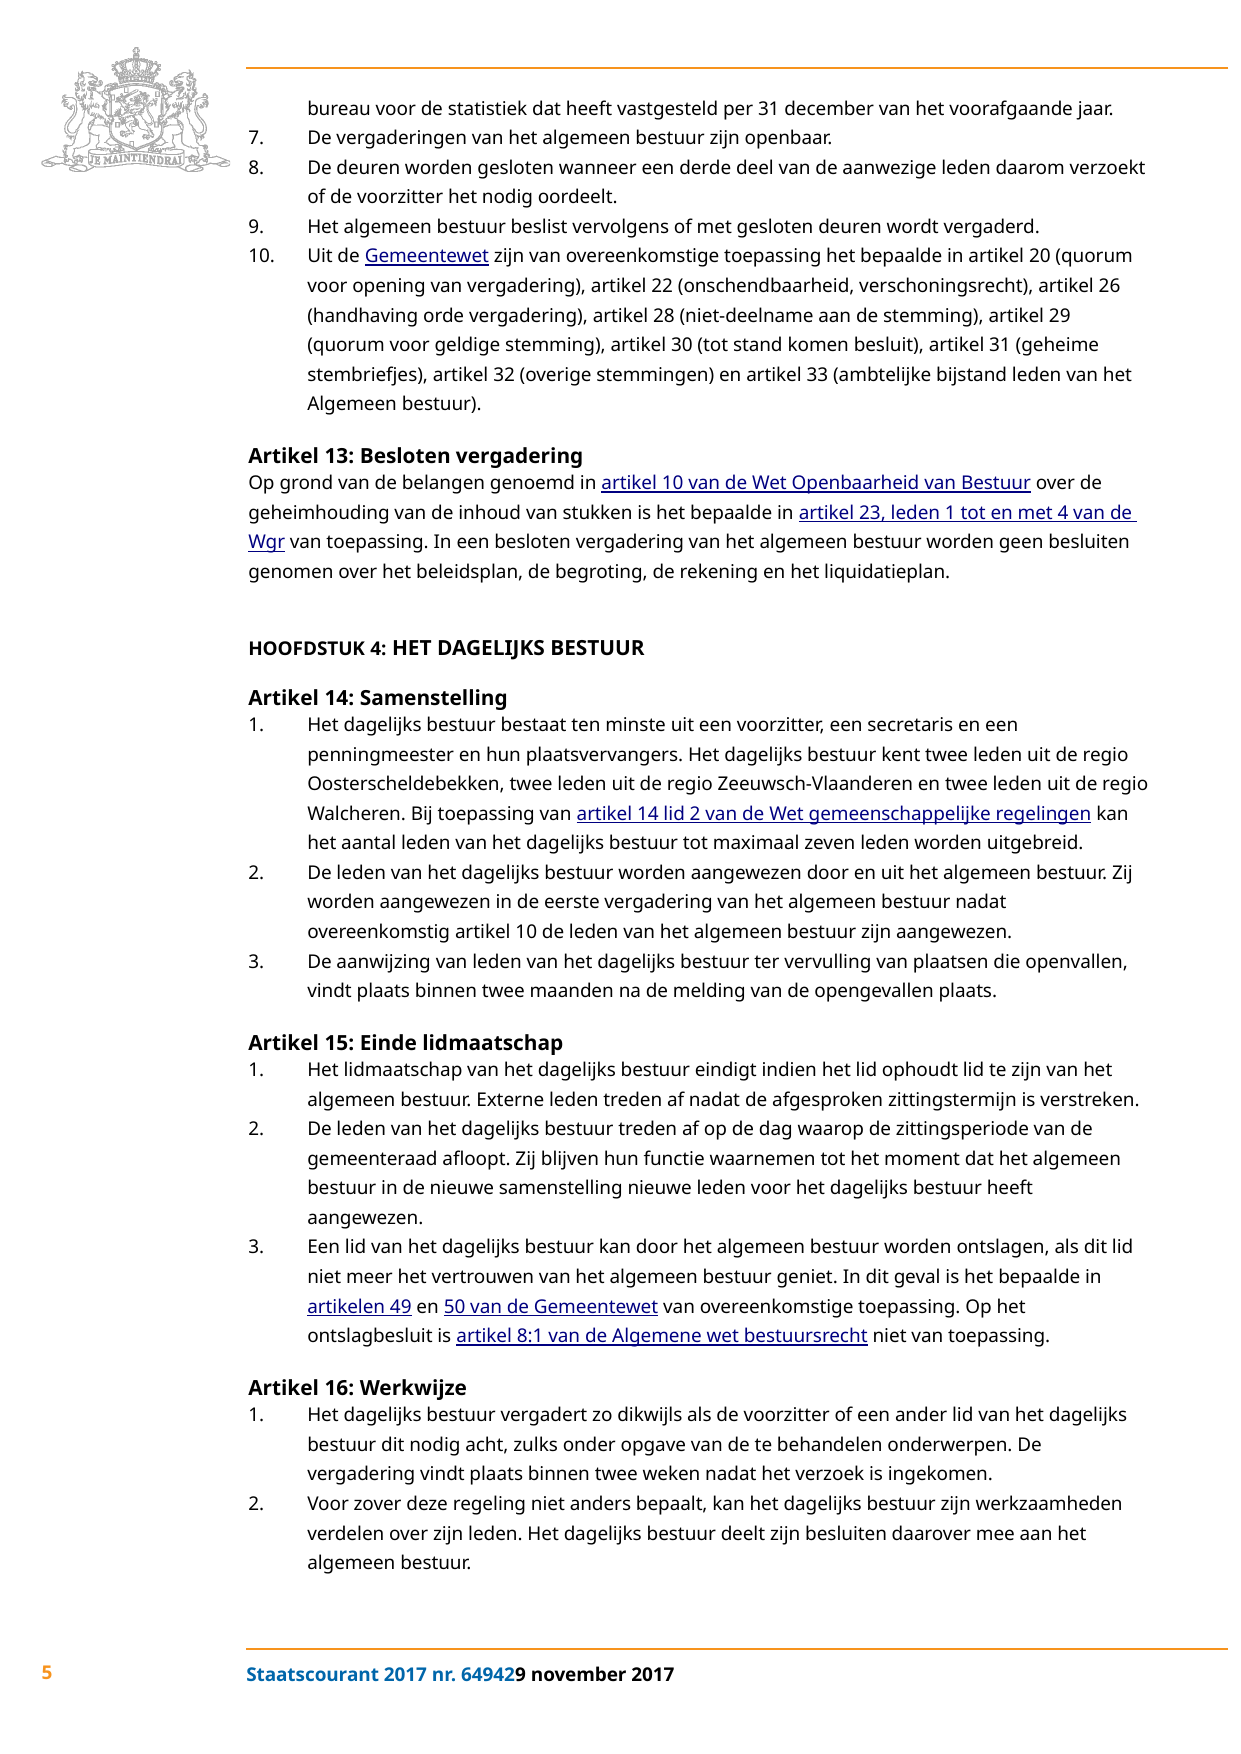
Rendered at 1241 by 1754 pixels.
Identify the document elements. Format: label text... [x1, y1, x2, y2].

list Voor zover deze regeling niet anders bepaalt, kan het dagelijks bestuur zijn werkzaamheden verdelen over zijn leden. Het dagelijks bestuur deelt zijn besluiten daarover mee aan het algemeen bestuur. [248, 1490, 1152, 1575]
text Artikel 13: Besloten vergadering [248, 441, 1152, 469]
list Een lid van het dagelijks bestuur kan door het algemeen bestuur worden ontslagen, als dit lid niet meer het vertrouwen van het algemeen bestuur geniet. In dit geval is het bepaalde in artikelen 49 en 50 van de Gemeentewet van overeenkomstige toepassing. Op het ontslagbesluit is artikel 8:1 van de Algemene wet bestuursrecht niet van toepassing. [248, 1234, 1152, 1348]
text HOOFDSTUK 4: HET DAGELIJKS BESTUUR [248, 633, 1152, 662]
list Het algemeen bestuur beslist vervolgens of met gesloten deuren wordt vergaderd. [248, 213, 1152, 239]
list De aanwijzing van leden van het dagelijks bestuur ter vervulling van plaatsen die openvallen, vindt plaats binnen twee maanden na de melding van de opengevallen plaats. [248, 948, 1152, 1003]
list De leden van het dagelijks bestuur worden aangewezen door en uit het algemeen bestuur. Zij worden aangewezen in de eerste vergadering van het algemeen bestuur nadat overeenkomstig artikel 10 de leden van het algemeen bestuur zijn aangewezen. [248, 859, 1152, 944]
text Artikel 14: Samenstelling [248, 683, 1152, 711]
text Artikel 15: Einde lidmaatschap [248, 1028, 1152, 1056]
list De vergaderingen van het algemeen bestuur zijn openbaar. [248, 124, 1152, 150]
list Uit de Gemeentewet zijn van overeenkomstige toepassing het bepaalde in artikel 20 (quorum voor opening van vergadering), artikel 22 (onschendbaarheid, verschoningsrecht), artikel 26 (handhaving orde vergadering), artikel 28 (niet-deelname aan de stemming), artikel 29 (quorum voor geldige stemming), artikel 30 (tot stand komen besluit), artikel 31 (geheime stembriefjes), artikel 32 (overige stemmingen) en artikel 33 (ambtelijke bijstand leden van het Algemeen bestuur). [248, 243, 1152, 416]
list De leden van het dagelijks bestuur treden af op de dag waarop de zittingsperiode van de gemeenteraad afloopt. Zij blijven hun functie waarnemen tot het moment dat het algemeen bestuur in de nieuwe samenstelling nieuwe leden voor het dagelijks bestuur heeft aangewezen. [248, 1115, 1152, 1230]
text Op grond van de belangen genoemd in artikel 10 van de Wet Openbaarheid van Bestuur over de geheimhouding van de inhoud van stukken is het bepaalde in artikel 23, leden 1 tot en met 4 van de Wgr van toepassing. In een besloten vergadering van het algemeen bestuur worden geen besluiten genomen over het beleidsplan, de begroting, de rekening en het liquidatieplan. [248, 469, 1152, 584]
list bureau voor de statistiek dat heeft vastgesteld per 31 december van het voorafgaande jaar. [248, 95, 1152, 121]
text Artikel 16: Werkwijze [248, 1373, 1152, 1401]
picture [41, 47, 231, 172]
list Het dagelijks bestuur vergadert zo dikwijls als de voorzitter of een ander lid van het dagelijks bestuur dit nodig acht, zulks onder opgave van de te behandelen onderwerpen. De vergadering vindt plaats binnen twee weken nadat het verzoek is ingekomen. [248, 1401, 1152, 1486]
list Het lidmaatschap van het dagelijks bestuur eindigt indien het lid ophoudt lid te zijn van het algemeen bestuur. Externe leden treden af nadat de afgesproken zittingstermijn is verstreken. [248, 1056, 1152, 1112]
list De deuren worden gesloten wanneer een derde deel van de aanwezige leden daarom verzoekt of de voorzitter het nodig oordeelt. [248, 154, 1152, 209]
list Het dagelijks bestuur bestaat ten minste uit een voorzitter, een secretaris en een penningmeester en hun plaatsvervangers. Het dagelijks bestuur kent twee leden uit de regio Oosterscheldebekken, twee leden uit de regio Zeeuwsch-Vlaanderen en twee leden uit de regio Walcheren. Bij toepassing van artikel 14 lid 2 van de Wet gemeenschappelijke regelingen kan het aantal leden van het dagelijks bestuur tot maximaal zeven leden worden uitgebreid. [248, 711, 1152, 855]
